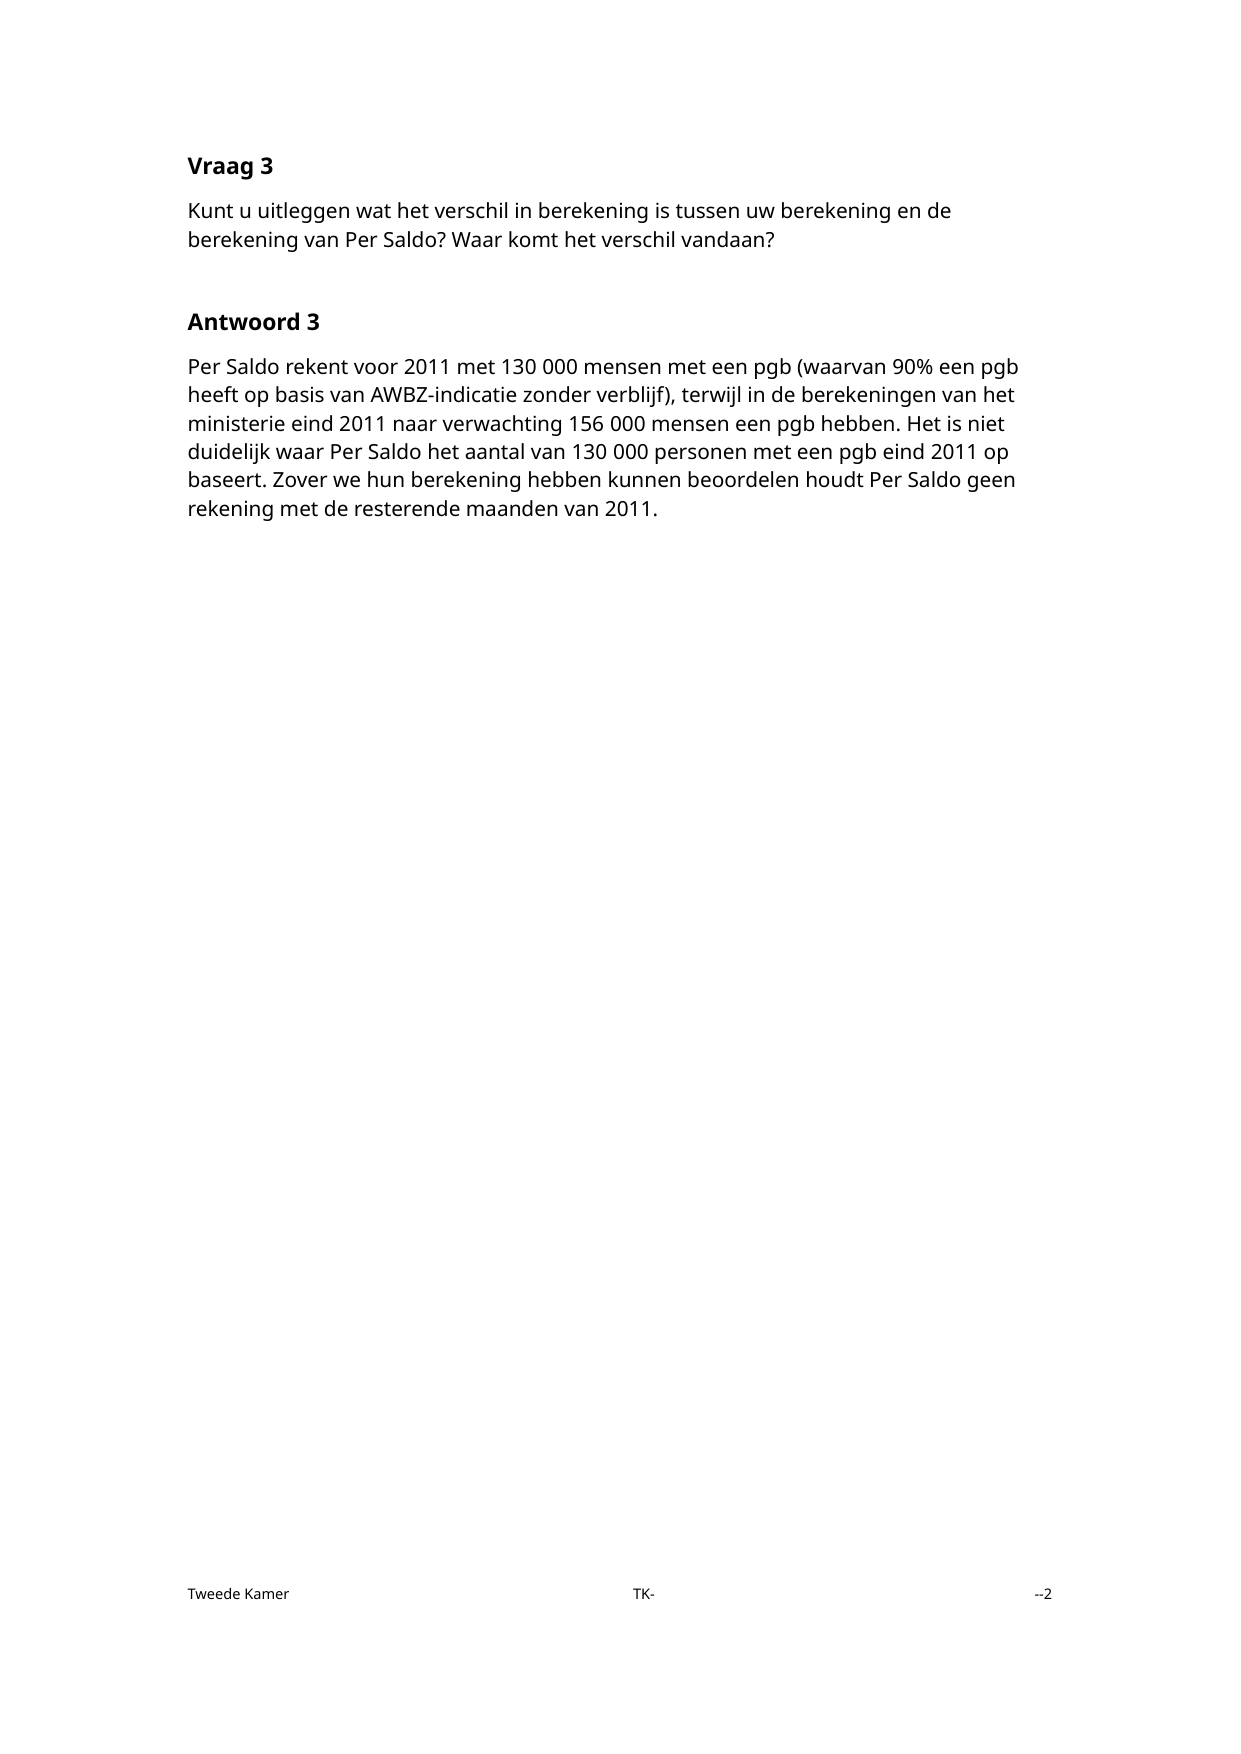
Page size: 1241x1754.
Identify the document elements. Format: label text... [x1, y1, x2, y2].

subtitle Antwoord 3 [187, 306, 1053, 337]
text Per Saldo rekent voor 2011 met 130 000 mensen met een pgb (waarvan 90% een pgb heeft op basis van AWBZ-indicatie zonder verblijf), terwijl in de berekeningen van het ministerie eind 2011 naar verwachting 156 000 mensen een pgb hebben. Het is niet duidelijk waar Per Saldo het aantal van 130 000 personen met een pgb eind 2011 op baseert. Zover we hun berekening hebben kunnen beoordelen houdt Per Saldo geen rekening met de resterende maanden van 2011. [187, 352, 1053, 522]
subtitle Vraag 3 [187, 150, 1053, 181]
text Kunt u uitleggen wat het verschil in berekening is tussen uw berekening en de berekening van Per Saldo? Waar komt het verschil vandaan? [187, 196, 1053, 253]
